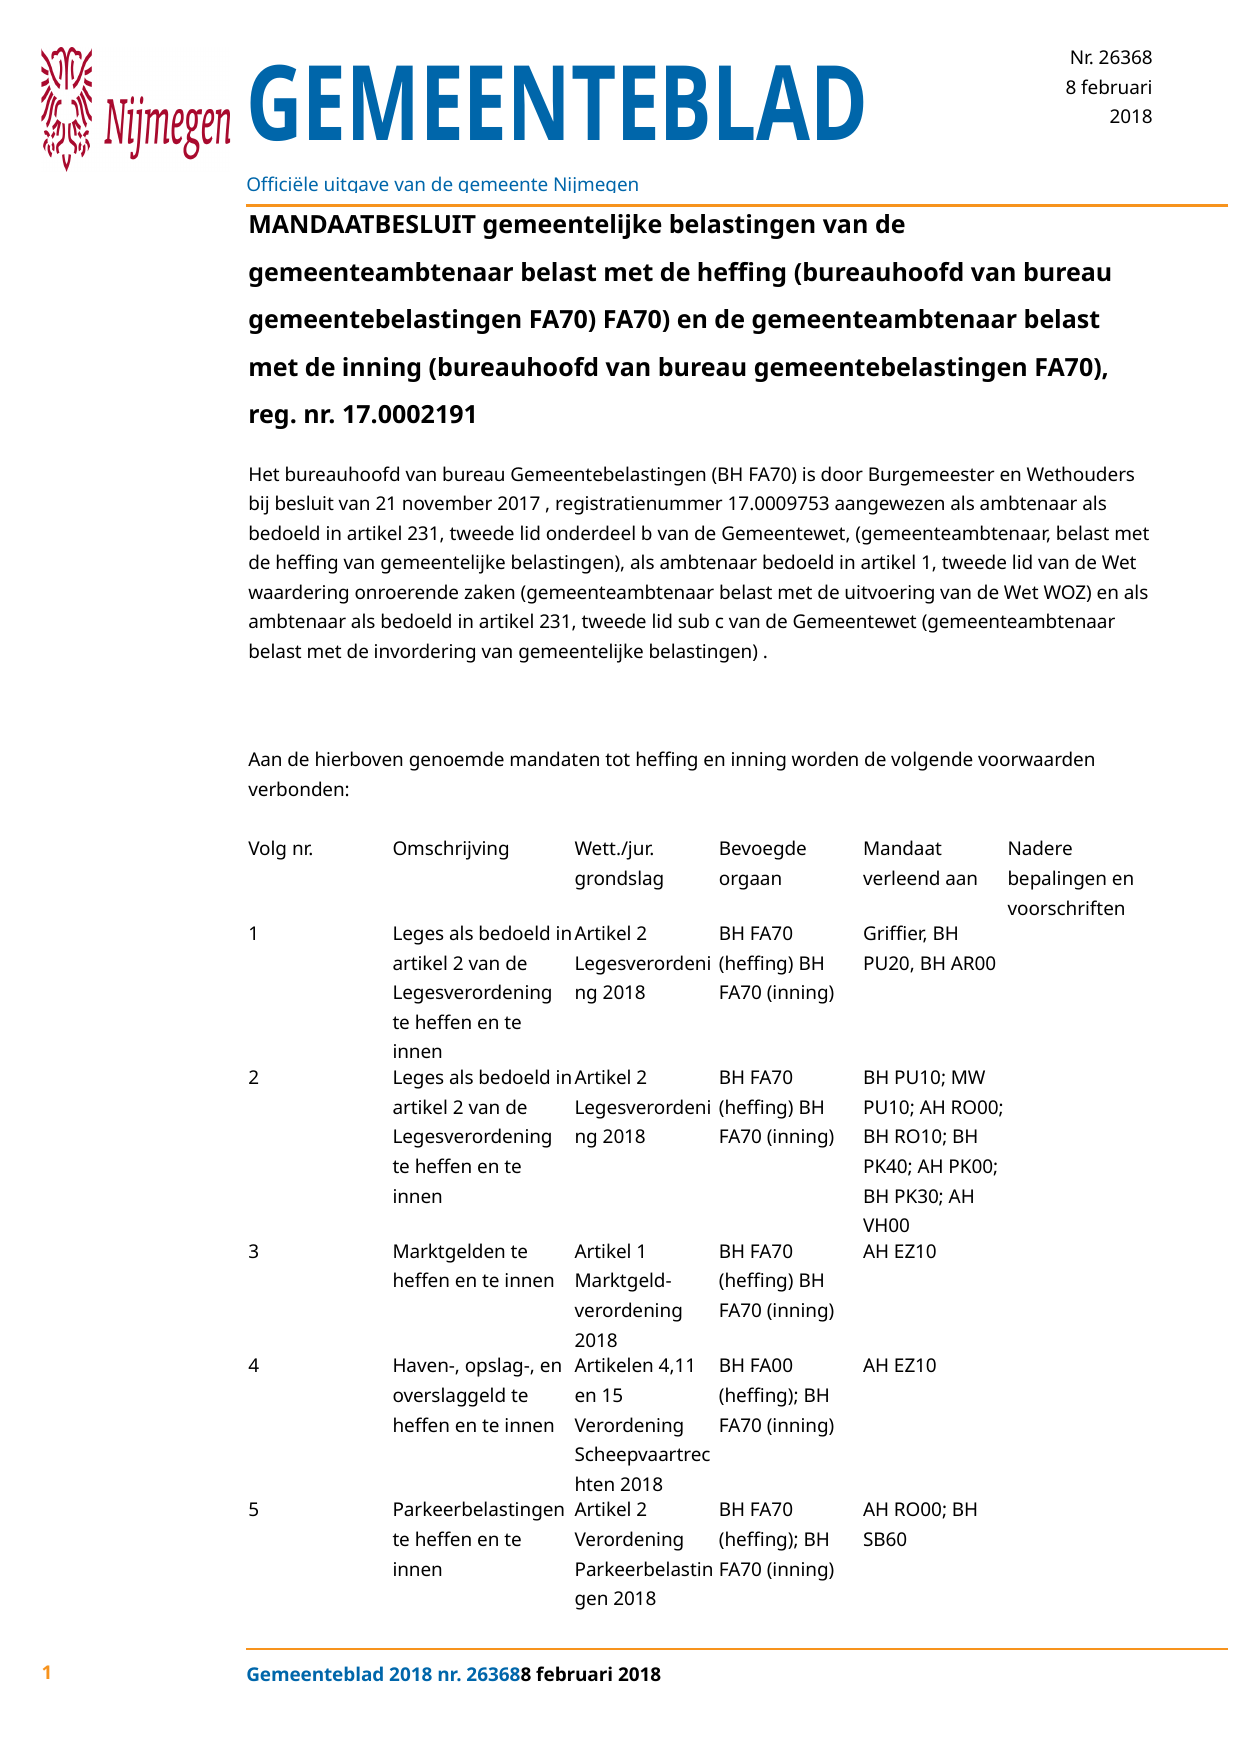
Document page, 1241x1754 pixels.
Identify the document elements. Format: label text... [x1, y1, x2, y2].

table_header Volg nr. [248, 836, 392, 920]
table_cell 5 [248, 1497, 392, 1611]
table_cell Artikel 2 Legesverordening 2018 [574, 1065, 719, 1238]
table_cell Artikel 2 Verordening Parkeerbelastingen 2018 [574, 1497, 719, 1611]
table_cell 4 [248, 1353, 392, 1497]
table_cell Leges als bedoeld in artikel 2 van de Legesverordening te heffen en te innen [392, 920, 574, 1064]
table_cell 1 [248, 920, 392, 1064]
table_cell Marktgelden te heffen en te innen [392, 1238, 574, 1353]
table_cell BH FA70 (heffing) BH FA70 (inning) [719, 1065, 863, 1238]
table_cell BH FA70 (heffing); BH FA70 (inning) [719, 1497, 863, 1611]
table_cell [1007, 1353, 1152, 1497]
table_cell 2 [248, 1065, 392, 1238]
table_cell [1007, 1065, 1152, 1238]
table_cell Artikel 2 Legesverordening 2018 [574, 920, 719, 1064]
table_cell 3 [248, 1238, 392, 1353]
text Het bureauhoofd van bureau Gemeentebelastingen (BH FA70) is door Burgemeester en Wethouders bij besluit van 21 november 2017 , registratienummer 17.0009753 aangewezen als ambtenaar als bedoeld in artikel 231, tweede lid onderdeel b van de Gemeentewet, (gemeenteambtenaar, belast met de heffing van gemeentelijke belastingen), als ambtenaar bedoeld in artikel 1, tweede lid van de Wet waardering onroerende zaken (gemeenteambtenaar belast met de uitvoering van de Wet WOZ) en als ambtenaar als bedoeld in artikel 231, tweede lid sub c van de Gemeentewet (gemeenteambtenaar belast met de invordering van gemeentelijke belastingen) . [248, 461, 1152, 664]
table_cell BH FA70 (heffing) BH FA70 (inning) [719, 1238, 863, 1353]
table_header Nadere bepalingen en voorschriften [1007, 836, 1152, 920]
table_header Wett./jur. grondslag [574, 836, 719, 920]
table_cell BH PU10; MW PU10; AH RO00; BH RO10; BH PK40; AH PK00; BH PK30; AH VH00 [863, 1065, 1007, 1238]
table_header Mandaat verleend aan [863, 836, 1007, 920]
table_cell AH EZ10 [863, 1238, 1007, 1353]
table_cell Haven-, opslag-, en overslaggeld te heffen en te innen [392, 1353, 574, 1497]
table_cell AH EZ10 [863, 1353, 1007, 1497]
table_cell Griffier, BH PU20, BH AR00 [863, 920, 1007, 1064]
table_cell [1007, 920, 1152, 1064]
table_cell Artikelen 4,11 en 15 Verordening Scheepvaartrechten 2018 [574, 1353, 719, 1497]
table_cell Artikel 1 Marktgeld-verordening 2018 [574, 1238, 719, 1353]
table_header Omschrijving [392, 836, 574, 920]
table_header Bevoegde orgaan [719, 836, 863, 920]
picture [41, 47, 231, 172]
text Aan de hierboven genoemde mandaten tot heffing en inning worden de volgende voorwaarden verbonden: [248, 747, 1152, 802]
text MANDAATBESLUIT gemeentelijke belastingen van de gemeenteambtenaar belast met de heffing (bureauhoofd van bureau gemeentebelastingen FA70) FA70) en de gemeenteambtenaar belast met de inning (bureauhoofd van bureau gemeentebelastingen FA70), reg. nr. 17.0002191 [248, 207, 1152, 431]
table_cell [1007, 1497, 1152, 1611]
table_cell AH RO00; BH SB60 [863, 1497, 1007, 1611]
table_cell Leges als bedoeld in artikel 2 van de Legesverordening te heffen en te innen [392, 1065, 574, 1238]
table_cell BH FA00 (heffing); BH FA70 (inning) [719, 1353, 863, 1497]
table_cell [1007, 1238, 1152, 1353]
table_cell BH FA70 (heffing) BH FA70 (inning) [719, 920, 863, 1064]
table_cell Parkeerbelastingen te heffen en te innen [392, 1497, 574, 1611]
